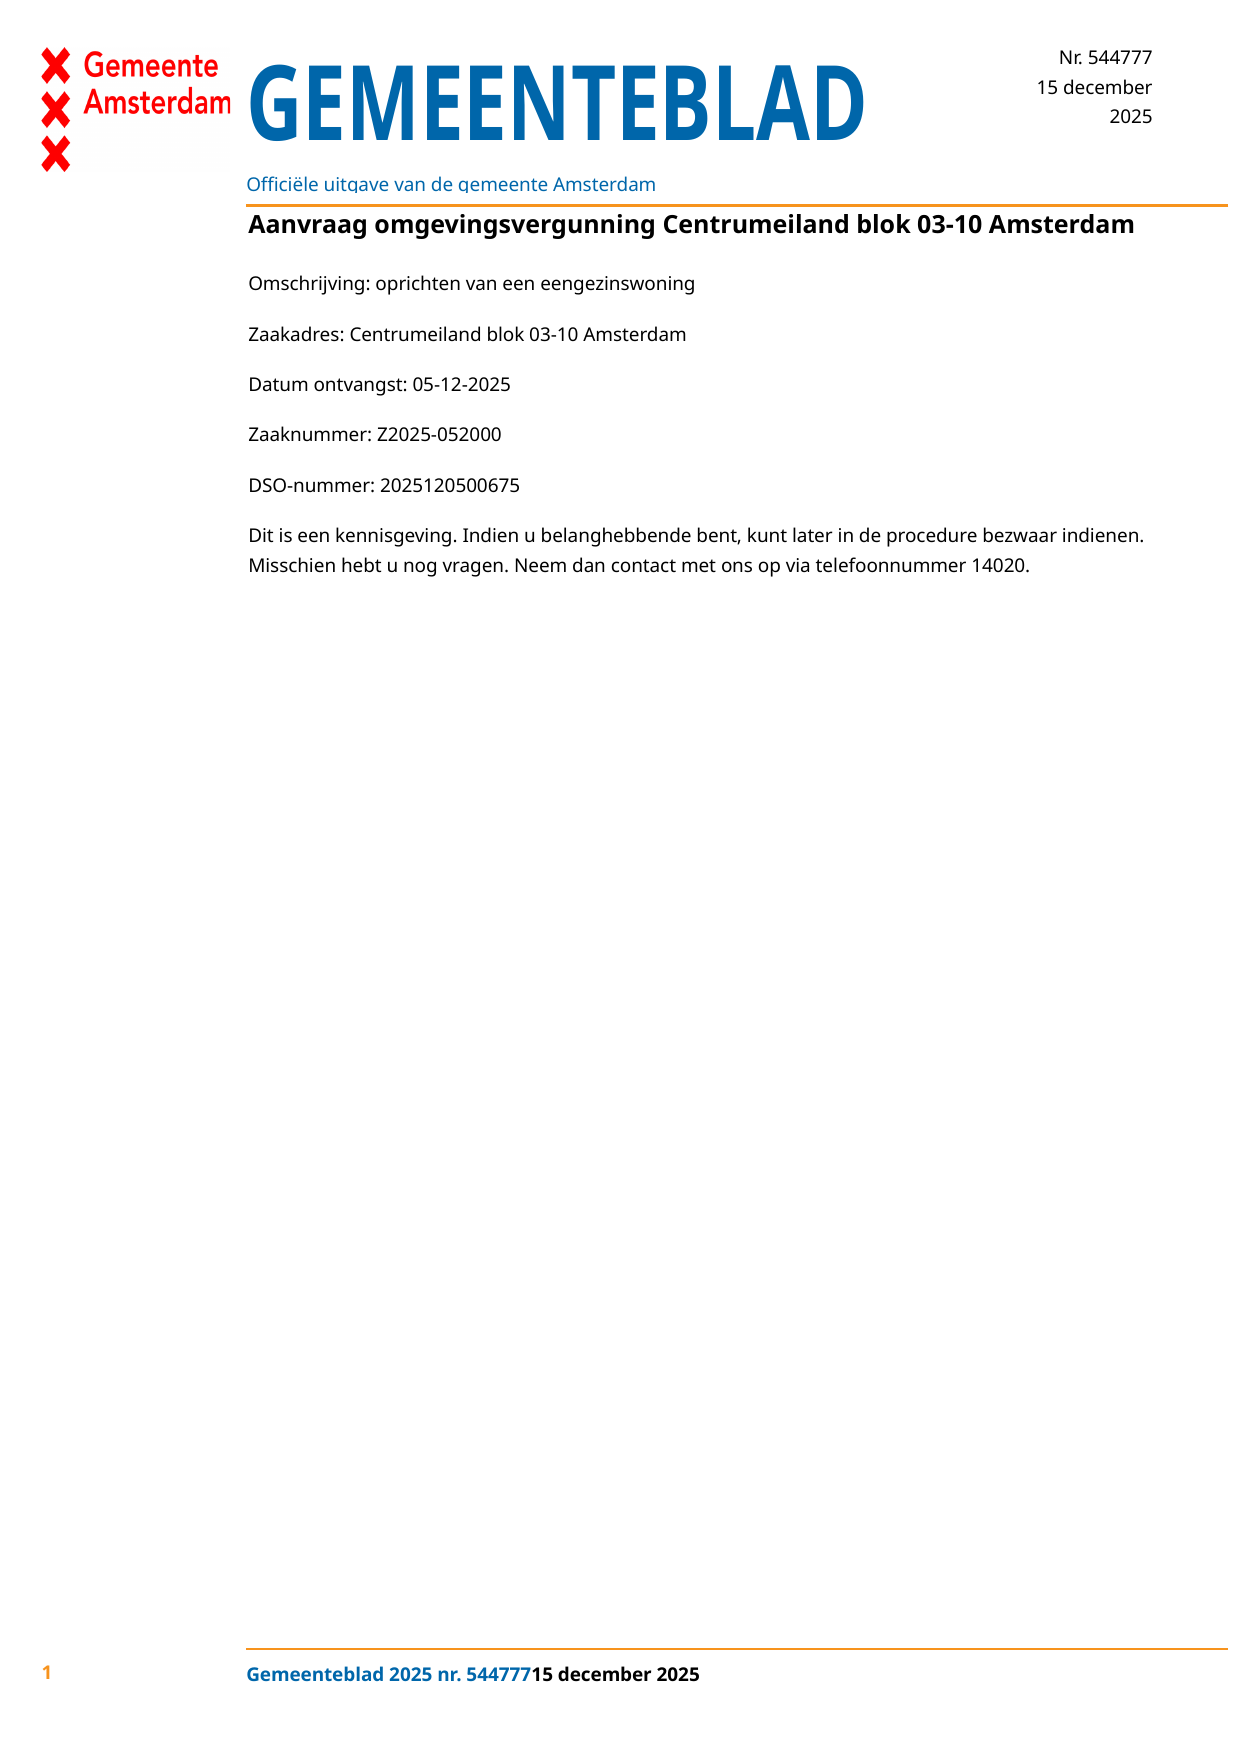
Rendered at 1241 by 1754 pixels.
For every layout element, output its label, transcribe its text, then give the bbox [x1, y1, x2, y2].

text Omschrijving: oprichten van een eengezinswoning [248, 270, 1152, 296]
text Datum ontvangst: 05-12-2025 [248, 371, 1152, 397]
text Dit is een kennisgeving. Indien u belanghebbende bent, kunt later in de procedure bezwaar indienen. Misschien hebt u nog vragen. Neem dan contact met ons op via telefoonnummer 14020. [248, 522, 1152, 578]
picture [41, 47, 231, 172]
text Aanvraag omgevingsvergunning Centrumeiland blok 03-10 Amsterdam [248, 207, 1152, 241]
text DSO-nummer: 2025120500675 [248, 472, 1152, 498]
text Zaakadres: Centrumeiland blok 03-10 Amsterdam [248, 321, 1152, 346]
text Zaaknummer: Z2025-052000 [248, 422, 1152, 447]
